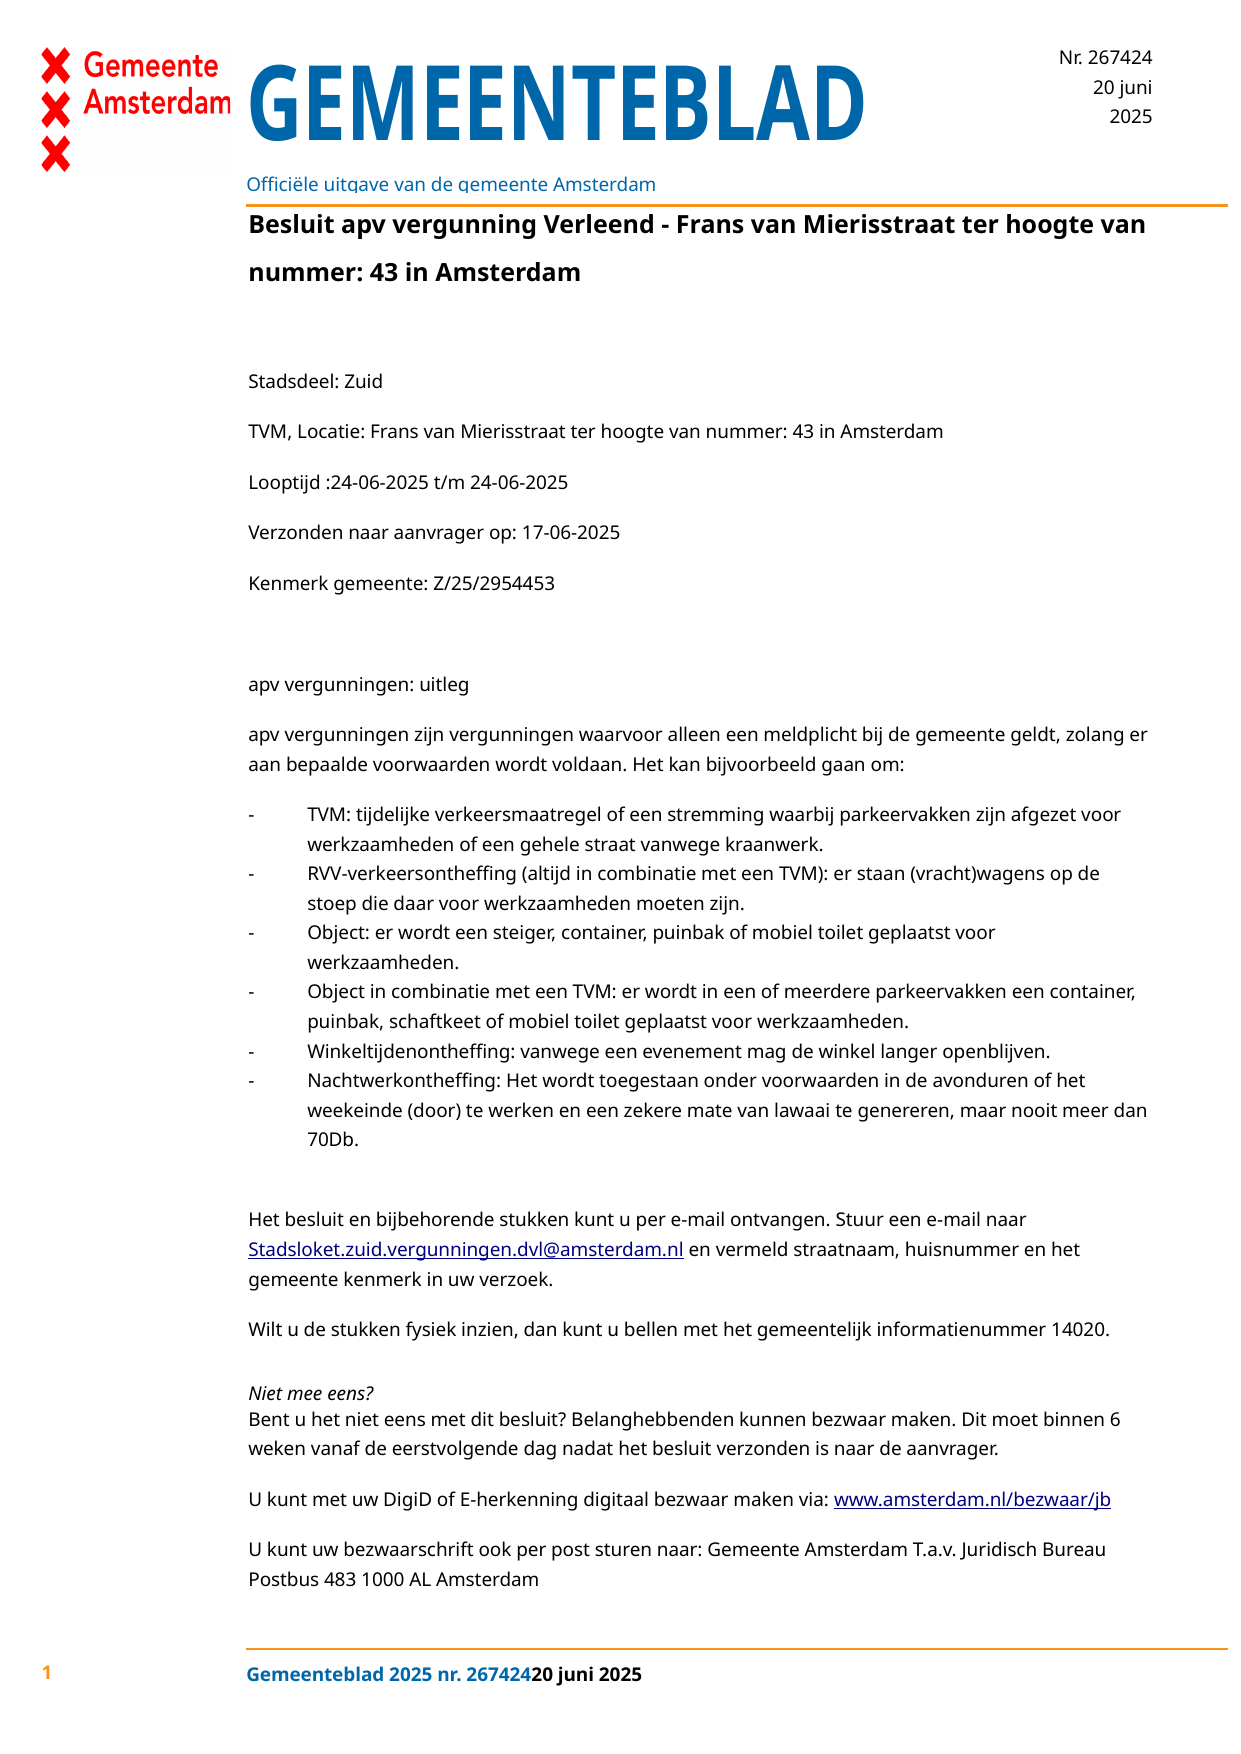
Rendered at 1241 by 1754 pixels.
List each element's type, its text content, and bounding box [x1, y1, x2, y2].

text Verzonden naar aanvrager op: 17-06-2025 [248, 519, 1152, 545]
list Winkeltijdenontheffing: vanwege een evenement mag de winkel langer openblijven. [248, 1038, 1152, 1064]
text U kunt met uw DigiD of E-herkenning digitaal bezwaar maken via: www.amsterdam.nl/bezwaar/jb [248, 1486, 1152, 1512]
list Object: er wordt een steiger, container, puinbak of mobiel toilet geplaatst voor werkzaamheden. [248, 919, 1152, 975]
text apv vergunningen: uitleg [248, 671, 1152, 697]
text Niet mee eens? [248, 1380, 1152, 1406]
text Bent u het niet eens met dit besluit? Belanghebbenden kunnen bezwaar maken. Dit moet binnen 6 weken vanaf de eerstvolgende dag nadat het besluit verzonden is naar de aanvrager. [248, 1406, 1152, 1461]
text apv vergunningen zijn vergunningen waarvoor alleen een meldplicht bij de gemeente geldt, zolang er aan bepaalde voorwaarden wordt voldaan. Het kan bijvoorbeeld gaan om: [248, 721, 1152, 777]
text Besluit apv vergunning Verleend - Frans van Mierisstraat ter hoogte van nummer: 43 in Amsterdam [248, 207, 1152, 288]
list Object in combinatie met een TVM: er wordt in een of meerdere parkeervakken een container, puinbak, schaftkeet of mobiel toilet geplaatst voor werkzaamheden. [248, 979, 1152, 1034]
text Looptijd :24-06-2025 t/m 24-06-2025 [248, 469, 1152, 495]
list RVV-verkeersontheffing (altijd in combinatie met een TVM): er staan (vracht)wagens op de stoep die daar voor werkzaamheden moeten zijn. [248, 860, 1152, 916]
text Wilt u de stukken fysiek inzien, dan kunt u bellen met het gemeentelijk informatienummer 14020. [248, 1316, 1152, 1342]
list TVM: tijdelijke verkeersmaatregel of een stremming waarbij parkeervakken zijn afgezet voor werkzaamheden of een gehele straat vanwege kraanwerk. [248, 801, 1152, 857]
picture [41, 47, 231, 172]
text Stadsdeel: Zuid [248, 368, 1152, 394]
text Het besluit en bijbehorende stukken kunt u per e-mail ontvangen. Stuur een e-mail naar Stadsloket.zuid.vergunningen.dvl@amsterdam.nl en vermeld straatnaam, huisnummer en het gemeente kenmerk in uw verzoek. [248, 1207, 1152, 1292]
text TVM, Locatie: Frans van Mierisstraat ter hoogte van nummer: 43 in Amsterdam [248, 419, 1152, 444]
text U kunt uw bezwaarschrift ook per post sturen naar: Gemeente Amsterdam T.a.v. Juridisch Bureau Postbus 483 1000 AL Amsterdam [248, 1536, 1152, 1592]
list Nachtwerkontheffing: Het wordt toegestaan onder voorwaarden in de avonduren of het weekeinde (door) te werken en een zekere mate van lawaai te genereren, maar nooit meer dan 70Db. [248, 1067, 1152, 1152]
text Kenmerk gemeente: Z/25/2954453 [248, 570, 1152, 596]
